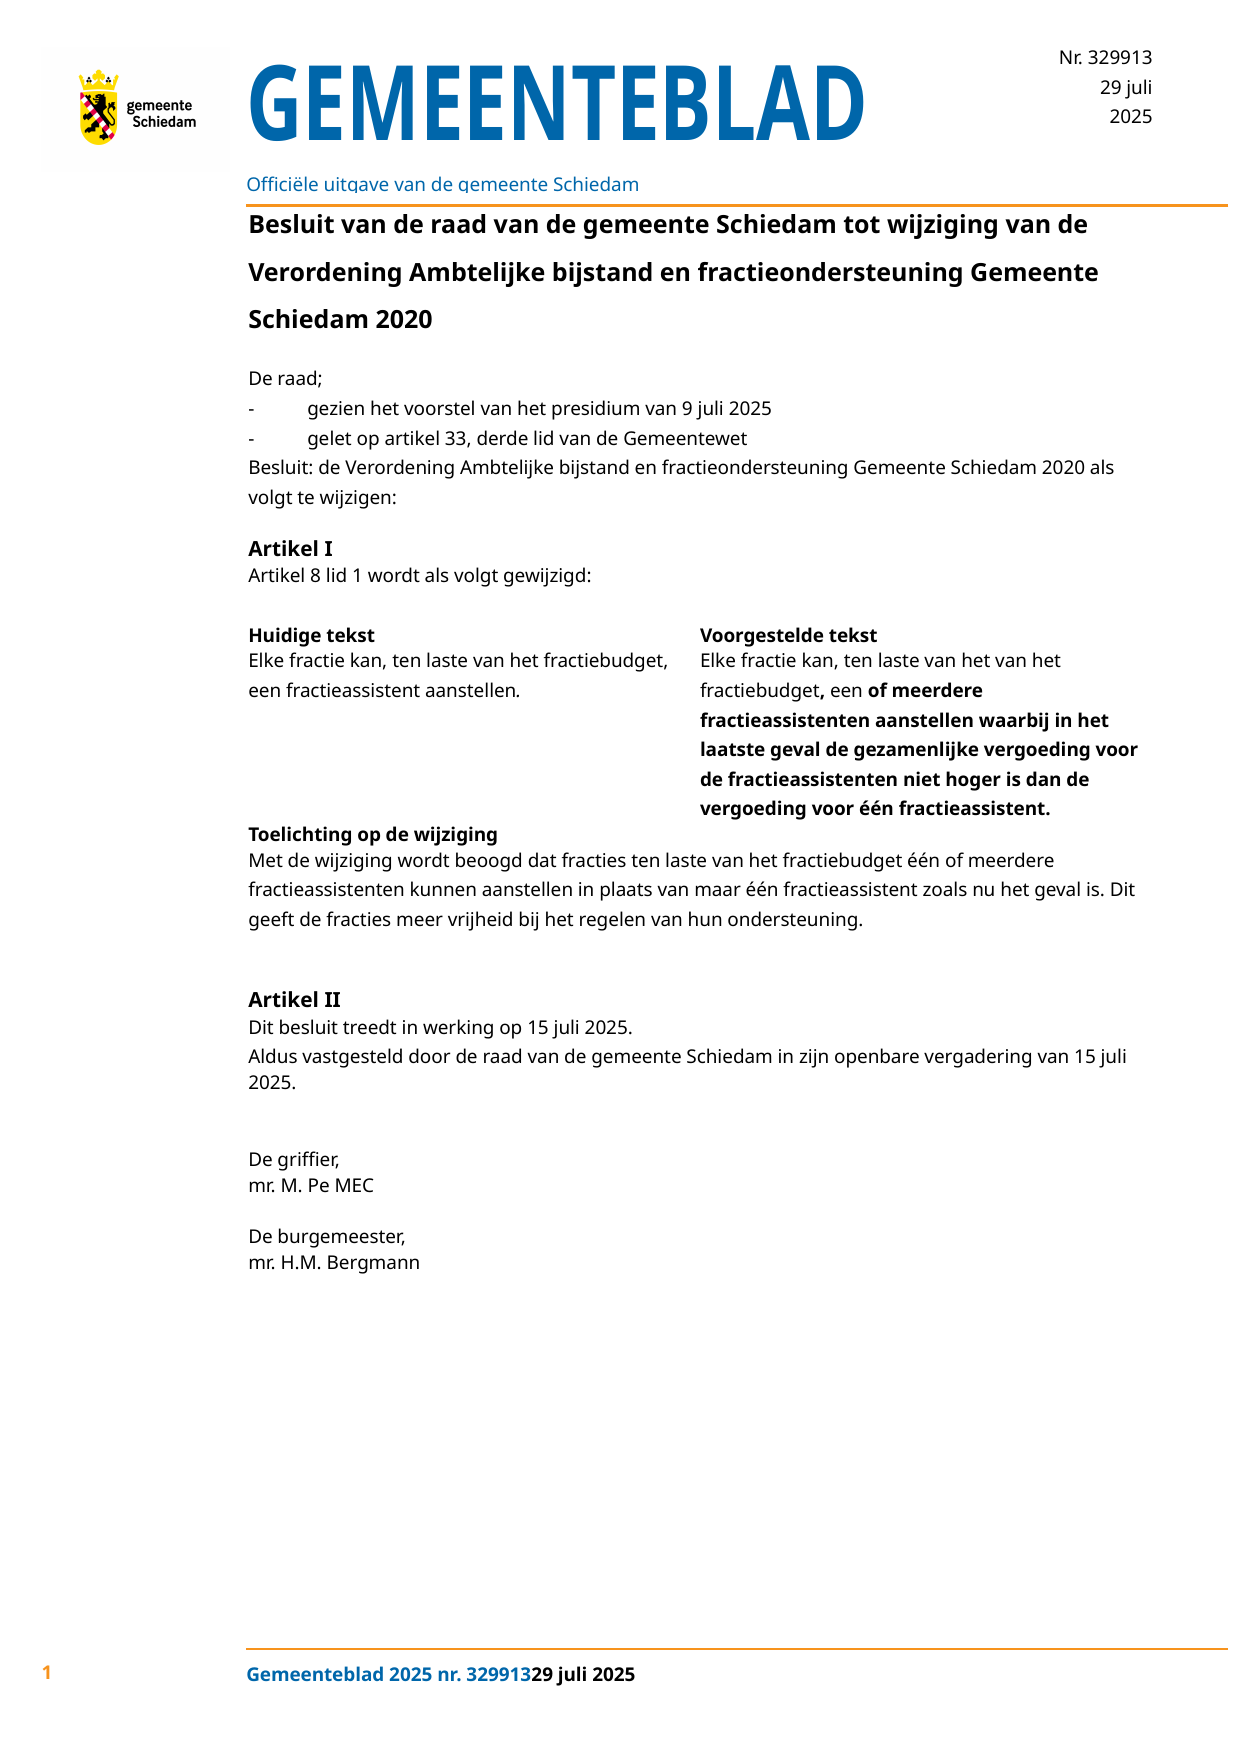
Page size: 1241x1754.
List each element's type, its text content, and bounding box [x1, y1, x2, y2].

table_cell Toelichting op de wijziging [248, 821, 1152, 847]
table_cell Elke fractie kan, ten laste van het fractiebudget, een fractieassistent aanstellen. [248, 648, 700, 821]
table_header Huidige tekst [248, 622, 700, 648]
table_cell Elke fractie kan, ten laste van het van het fractiebudget, een of meerdere fractieassistenten aanstellen waarbij in het laatste geval de gezamenlijke vergoeding voor de fractieassistenten niet hoger is dan de vergoeding voor één fractieassistent. [700, 648, 1152, 821]
text Besluit: de Verordening Ambtelijke bijstand en fractieondersteuning Gemeente Schiedam 2020 als volgt te wijzigen: [248, 454, 1152, 509]
text De griffier, [248, 1147, 1152, 1172]
text Artikel II [248, 986, 1152, 1014]
text De raad; [248, 366, 1152, 391]
list gelet op artikel 33, derde lid van de Gemeentewet [248, 425, 1152, 450]
text mr. M. Pe MEC [248, 1172, 1152, 1198]
text Artikel 8 lid 1 wordt als volgt gewijzigd: [248, 563, 1152, 588]
list gezien het voorstel van het presidium van 9 juli 2025 [248, 395, 1152, 421]
picture [41, 47, 231, 172]
text mr. H.M. Bergmann [248, 1249, 1152, 1275]
text Besluit van de raad van de gemeente Schiedam tot wijziging van de Verordening Ambtelijke bijstand en fractieondersteuning Gemeente Schiedam 2020 [248, 207, 1152, 336]
text De burgemeester, [248, 1224, 1152, 1249]
table_header Voorgestelde tekst [700, 622, 1152, 648]
text Dit besluit treedt in werking op 15 juli 2025. [248, 1014, 1152, 1040]
text Aldus vastgesteld door de raad van de gemeente Schiedam in zijn openbare vergadering van 15 juli 2025. [248, 1044, 1152, 1095]
text Artikel I [248, 534, 1152, 563]
table_cell Met de wijziging wordt beoogd dat fracties ten laste van het fractiebudget één of meerdere fractieassistenten kunnen aanstellen in plaats van maar één fractieassistent zoals nu het geval is. Dit geeft de fracties meer vrijheid bij het regelen van hun ondersteuning. [248, 847, 1152, 932]
